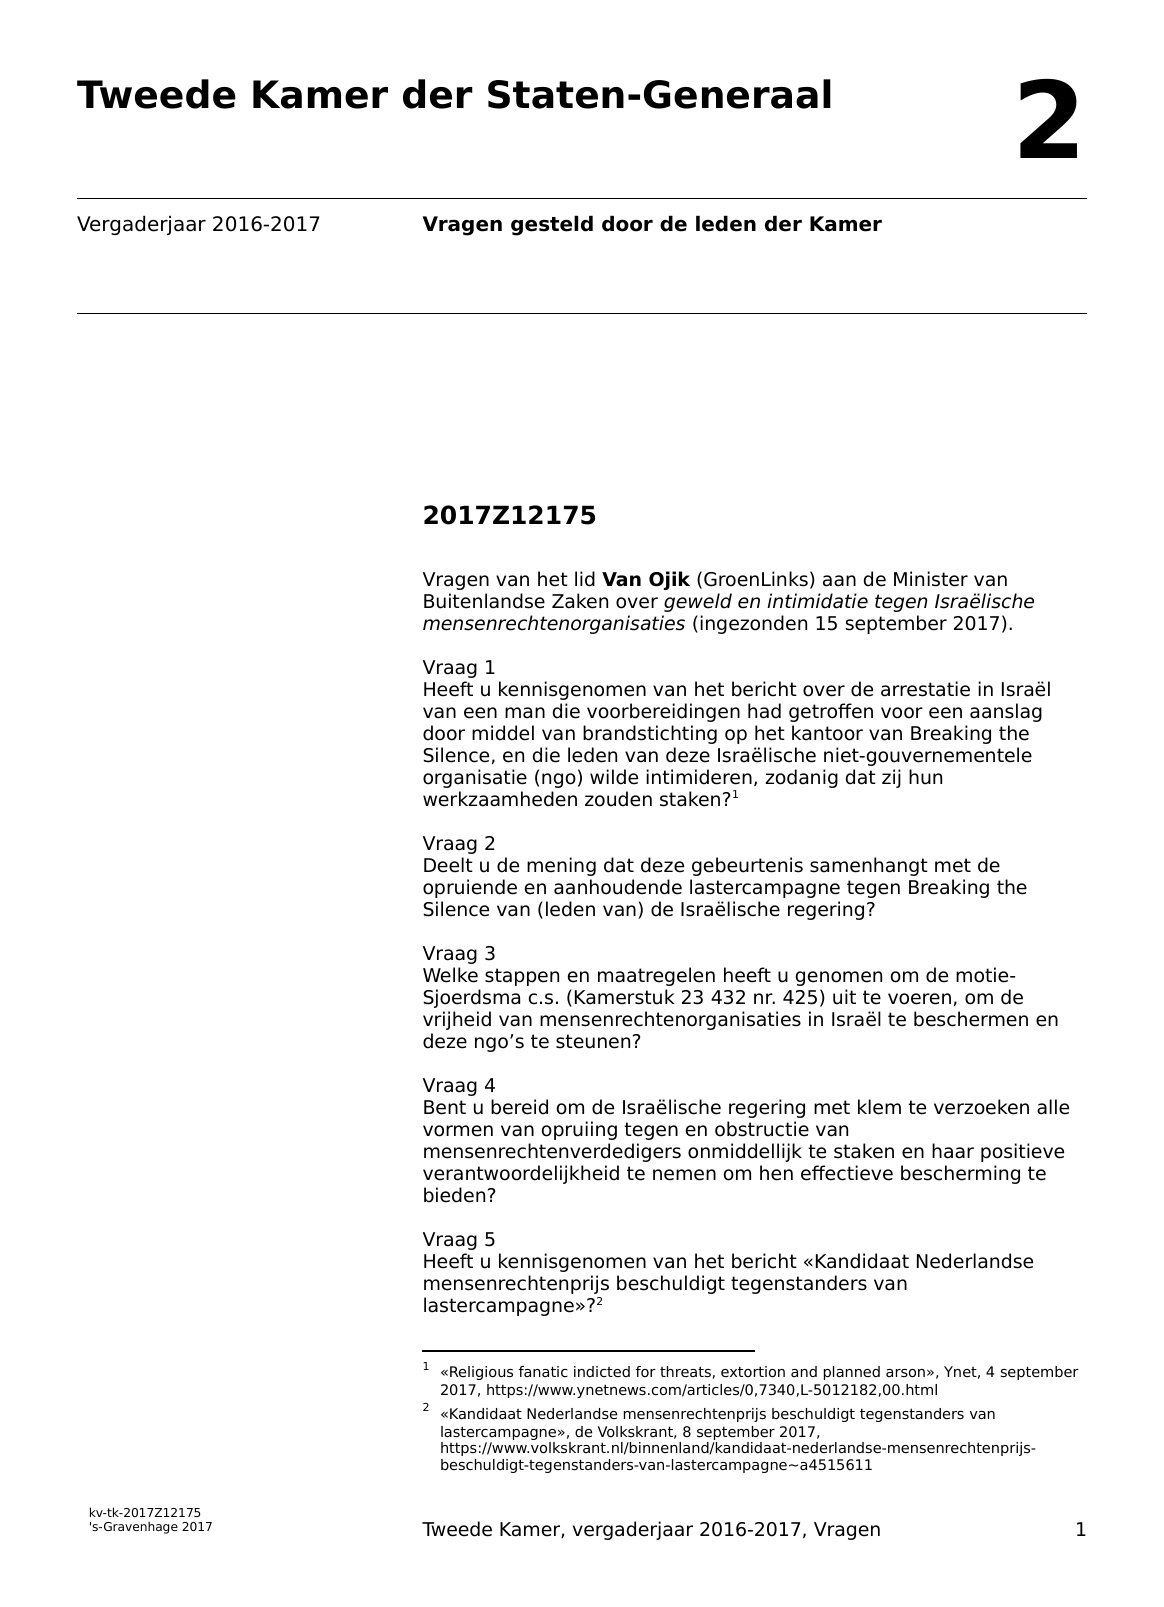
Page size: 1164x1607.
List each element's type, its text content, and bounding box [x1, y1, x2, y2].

text Heeft u kennisgenomen van het bericht over de arrestatie in Israël van een man die voorbereidingen had getroffen voor een aanslag door middel van brandstichting op het kantoor van Breaking the Silence, en die leden van deze Israëlische niet-gouvernementele organisatie (ngo) wilde intimideren, zodanig dat zij hun werkzaamheden zouden staken? [422, 679, 1087, 811]
text Vraag 2 [422, 833, 1087, 855]
text Welke stappen en maatregelen heeft u genomen om de motie-Sjoerdsma c.s. (Kamerstuk 23 432 nr. 425) uit te voeren, om de vrijheid van mensenrechtenorganisaties in Israël te beschermen en deze ngo’s te steunen? [422, 965, 1087, 1053]
text Vraag 5 [422, 1229, 1087, 1251]
text Heeft u kennisgenomen van het bericht «Kandidaat Nederlandse mensenrechtenprijs beschuldigt tegenstanders van lastercampagne»? [422, 1251, 1087, 1317]
text Vraag 1 [422, 657, 1087, 679]
text Vraag 4 [422, 1075, 1087, 1097]
text «Religious fanatic indicted for threats, extortion and planned arson», Ynet, 4 september 2017, https://www.ynetnews.com/articles/0,7340,L-5012182,00.html [422, 1360, 1087, 1399]
text 's-Gravenhage 2017 [88, 1520, 323, 1534]
text Bent u bereid om de Israëlische regering met klem te verzoeken alle vormen van opruiing tegen en obstructie van mensenrechtenverdedigers onmiddellijk te staken en haar positieve verantwoordelijkheid te nemen om hen effectieve bescherming te bieden? [422, 1097, 1087, 1207]
table_cell Vragen gesteld door de leden der Kamer [422, 199, 1087, 313]
text Vragen van het lid Van Ojik (GroenLinks) aan de Minister van Buitenlandse Zaken over geweld en intimidatie tegen Israëlische mensenrechtenorganisaties (ingezonden 15 september 2017). [422, 569, 1087, 635]
table_header Tweede Kamer der Staten-Generaal [77, 59, 886, 198]
text 2017Z12175 [422, 501, 1087, 531]
table_cell Vergaderjaar 2016-2017 [77, 199, 422, 313]
text «Kandidaat Nederlandse mensenrechtenprijs beschuldigt tegenstanders van lastercampagne», de Volkskrant, 8 september 2017, https://www.volkskrant.nl/binnenland/kandidaat-nederlandse-mensenrechtenprijs-beschuldigt-tegenstanders-van-lastercampagne~a4515611 [422, 1402, 1087, 1474]
table_header 2 [886, 59, 1087, 198]
text Deelt u de mening dat deze gebeurtenis samenhangt met de opruiende en aanhoudende lastercampagne tegen Breaking the Silence van (leden van) de Israëlische regering? [422, 855, 1087, 921]
text kv-tk-2017Z12175 [88, 1506, 323, 1520]
text Vraag 3 [422, 943, 1087, 965]
